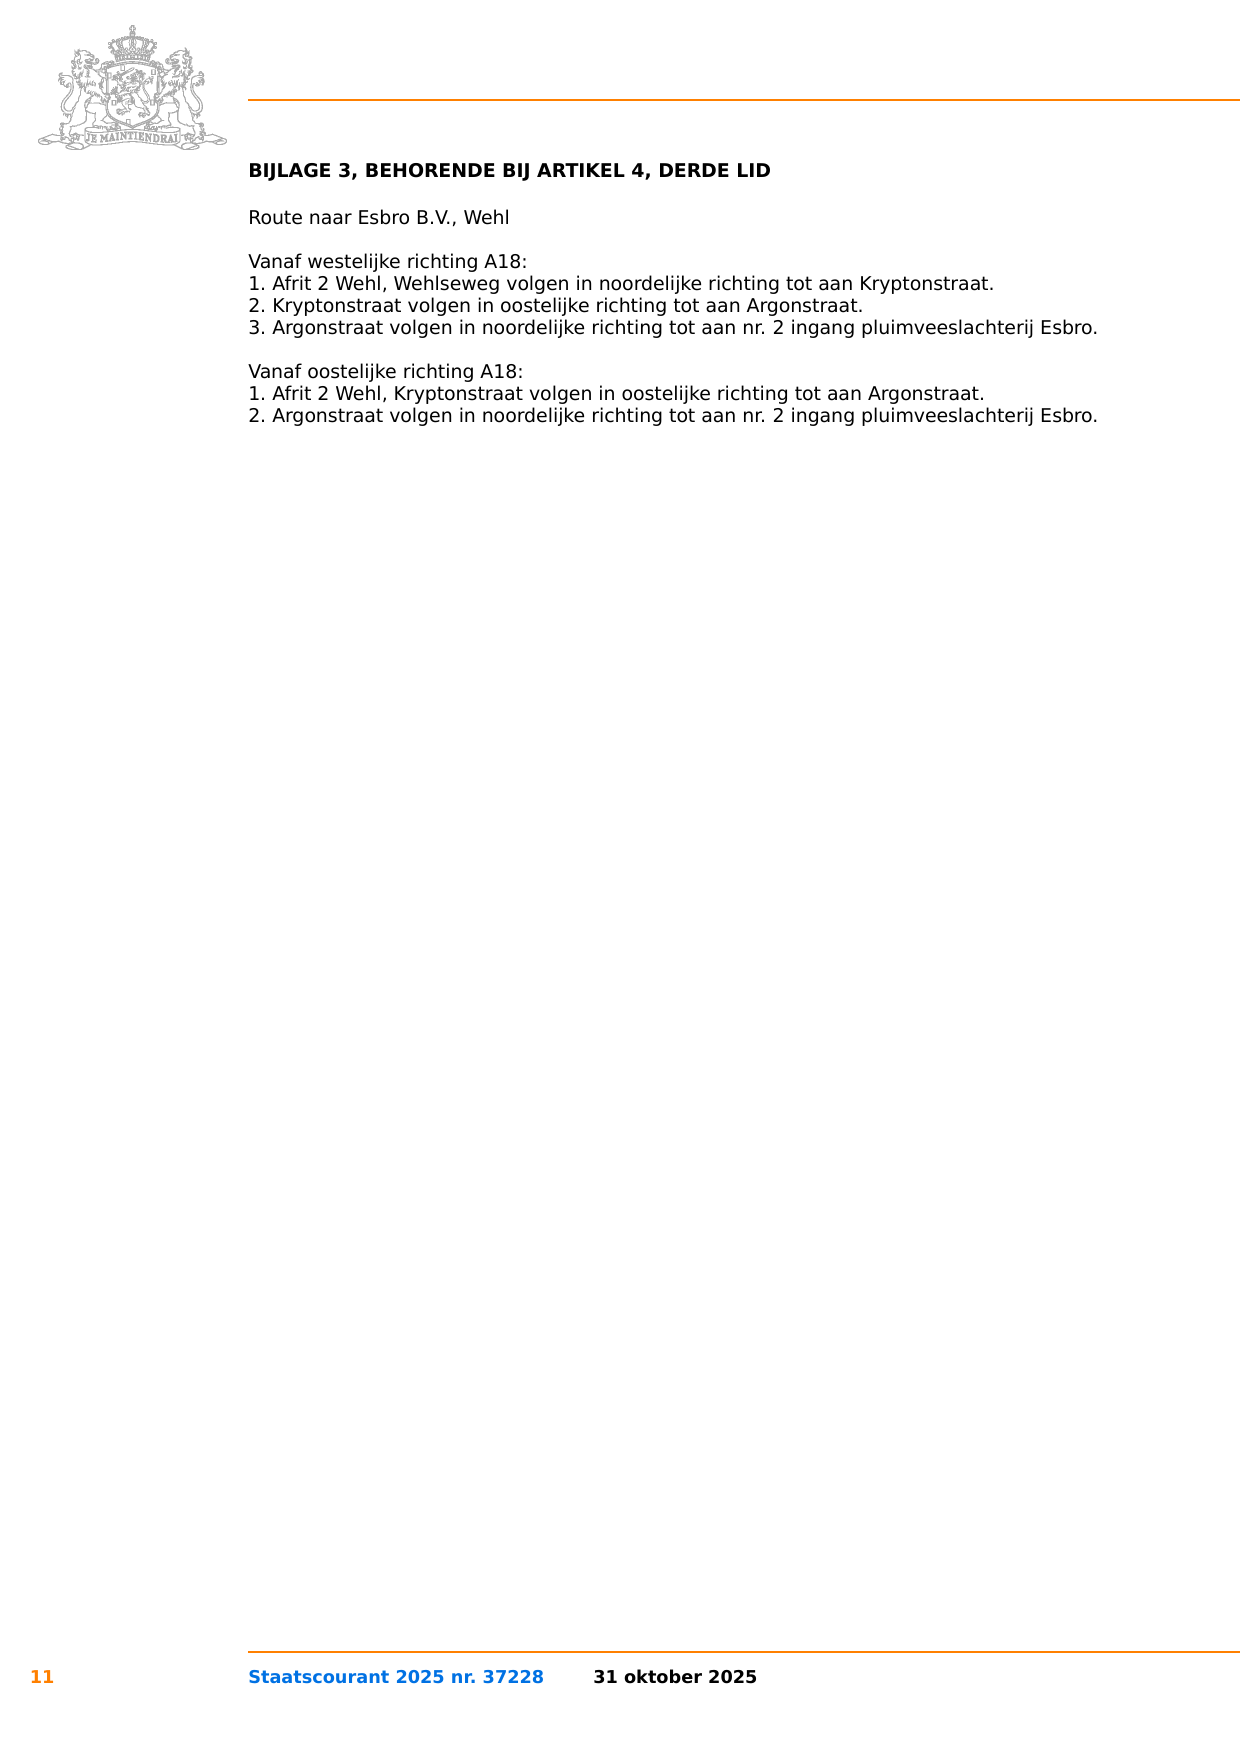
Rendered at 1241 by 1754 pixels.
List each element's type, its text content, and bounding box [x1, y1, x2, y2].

text 2. Kryptonstraat volgen in oostelijke richting tot aan Argonstraat. [248, 295, 1163, 317]
subtitle Route naar Esbro B.V., Wehl [248, 207, 1163, 229]
text Vanaf oostelijke richting A18: [248, 361, 1163, 382]
subtitle BIJLAGE 3, BEHORENDE BIJ ARTIKEL 4, DERDE LID [248, 160, 1163, 182]
text 1. Afrit 2 Wehl, Kryptonstraat volgen in oostelijke richting tot aan Argonstraat. [248, 382, 1163, 404]
text 3. Argonstraat volgen in noordelijke richting tot aan nr. 2 ingang pluimveeslachterij Esbro. [248, 317, 1163, 339]
text Vanaf westelijke richting A18: [248, 251, 1163, 273]
text 2. Argonstraat volgen in noordelijke richting tot aan nr. 2 ingang pluimveeslachterij Esbro. [248, 404, 1163, 426]
picture [38, 25, 227, 150]
text 1. Afrit 2 Wehl, Wehlseweg volgen in noordelijke richting tot aan Kryptonstraat. [248, 273, 1163, 295]
